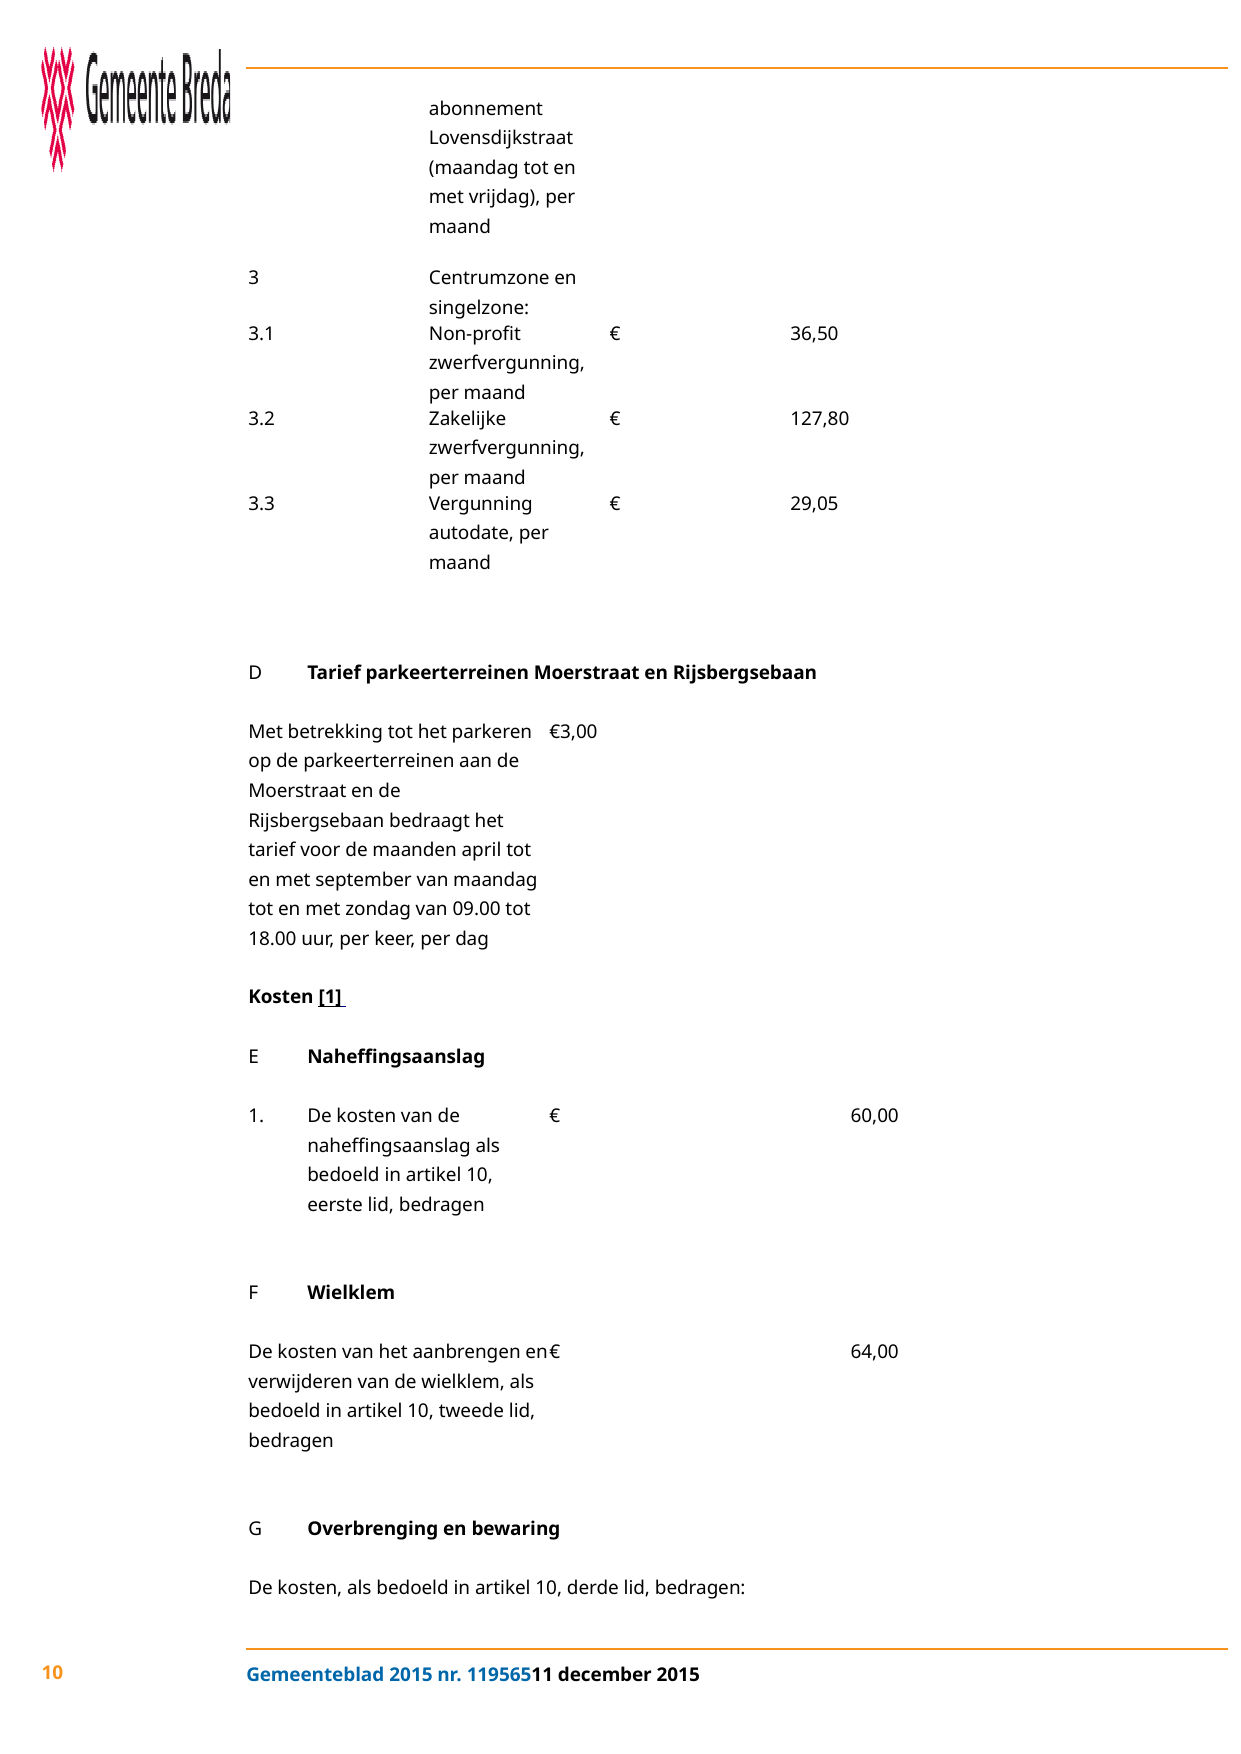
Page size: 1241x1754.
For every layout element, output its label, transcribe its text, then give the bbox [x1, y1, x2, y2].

table_cell [609, 575, 790, 600]
table_cell [429, 600, 609, 626]
table_cell [790, 265, 971, 320]
table_cell € [609, 405, 790, 490]
table_header 64,00 [850, 1338, 1152, 1453]
table_cell 3.3 [248, 490, 429, 574]
table_cell Zakelijke zwerfvergunning, per maand [429, 405, 609, 490]
table_cell [790, 575, 971, 600]
list Tarief parkeerterreinen Moerstraat en Rijsbergsebaan [248, 659, 1152, 684]
table_cell Centrumzone en singelzone: [429, 265, 609, 320]
table_cell [790, 95, 971, 239]
table_header [850, 718, 1152, 951]
table_cell 127,80 [790, 405, 971, 490]
table_cell Non-profit zwerfvergunning, per maand [429, 320, 609, 405]
table_cell [429, 575, 609, 600]
table_cell Vergunning autodate, per maand [429, 490, 609, 574]
table_cell 36,50 [790, 320, 971, 405]
list Wielklem [248, 1279, 1152, 1305]
text Kosten [1] [248, 984, 1152, 1009]
table_cell € [609, 490, 790, 574]
table_cell [609, 95, 790, 239]
list Overbrenging en bewaring [248, 1515, 1152, 1541]
table_cell abonnement Lovensdijkstraat (maandag tot en met vrijdag), per maand [429, 95, 609, 239]
table_header 60,00 [850, 1102, 1152, 1217]
table_header €3,00 [549, 718, 850, 951]
text De kosten, als bedoeld in artikel 10, derde lid, bedragen: [248, 1574, 1152, 1600]
table_cell [609, 600, 790, 626]
table_cell [429, 239, 609, 264]
table_cell [971, 600, 1152, 626]
table_header € [549, 1338, 850, 1453]
table_header Met betrekking tot het parkeren op de parkeerterreinen aan de Moerstraat en de Rijsbergsebaan bedraagt het tarief voor de maanden april tot en met september van maandag tot en met zondag van 09.00 tot 18.00 uur, per keer, per dag [248, 718, 549, 951]
table_cell 3.1 [248, 320, 429, 405]
table_cell [248, 239, 429, 264]
table_cell [609, 239, 790, 264]
table_cell 29,05 [790, 490, 971, 574]
table_cell [790, 600, 971, 626]
table_cell [609, 265, 790, 320]
table_cell [248, 95, 429, 239]
table_header De kosten van de naheffingsaanslag als bedoeld in artikel 10, eerste lid, bedragen [248, 1102, 549, 1217]
table_cell [248, 600, 429, 626]
table_cell [971, 575, 1152, 600]
picture [41, 47, 231, 172]
table_cell [790, 239, 971, 264]
table_cell 3.2 [248, 405, 429, 490]
table_cell € [609, 320, 790, 405]
table_cell [248, 575, 429, 600]
table_header € [549, 1102, 850, 1217]
list Naheffingsaanslag [248, 1043, 1152, 1069]
table_header De kosten van het aanbrengen en verwijderen van de wielklem, als bedoeld in artikel 10, tweede lid, bedragen [248, 1338, 549, 1453]
table_cell 3 [248, 265, 429, 320]
